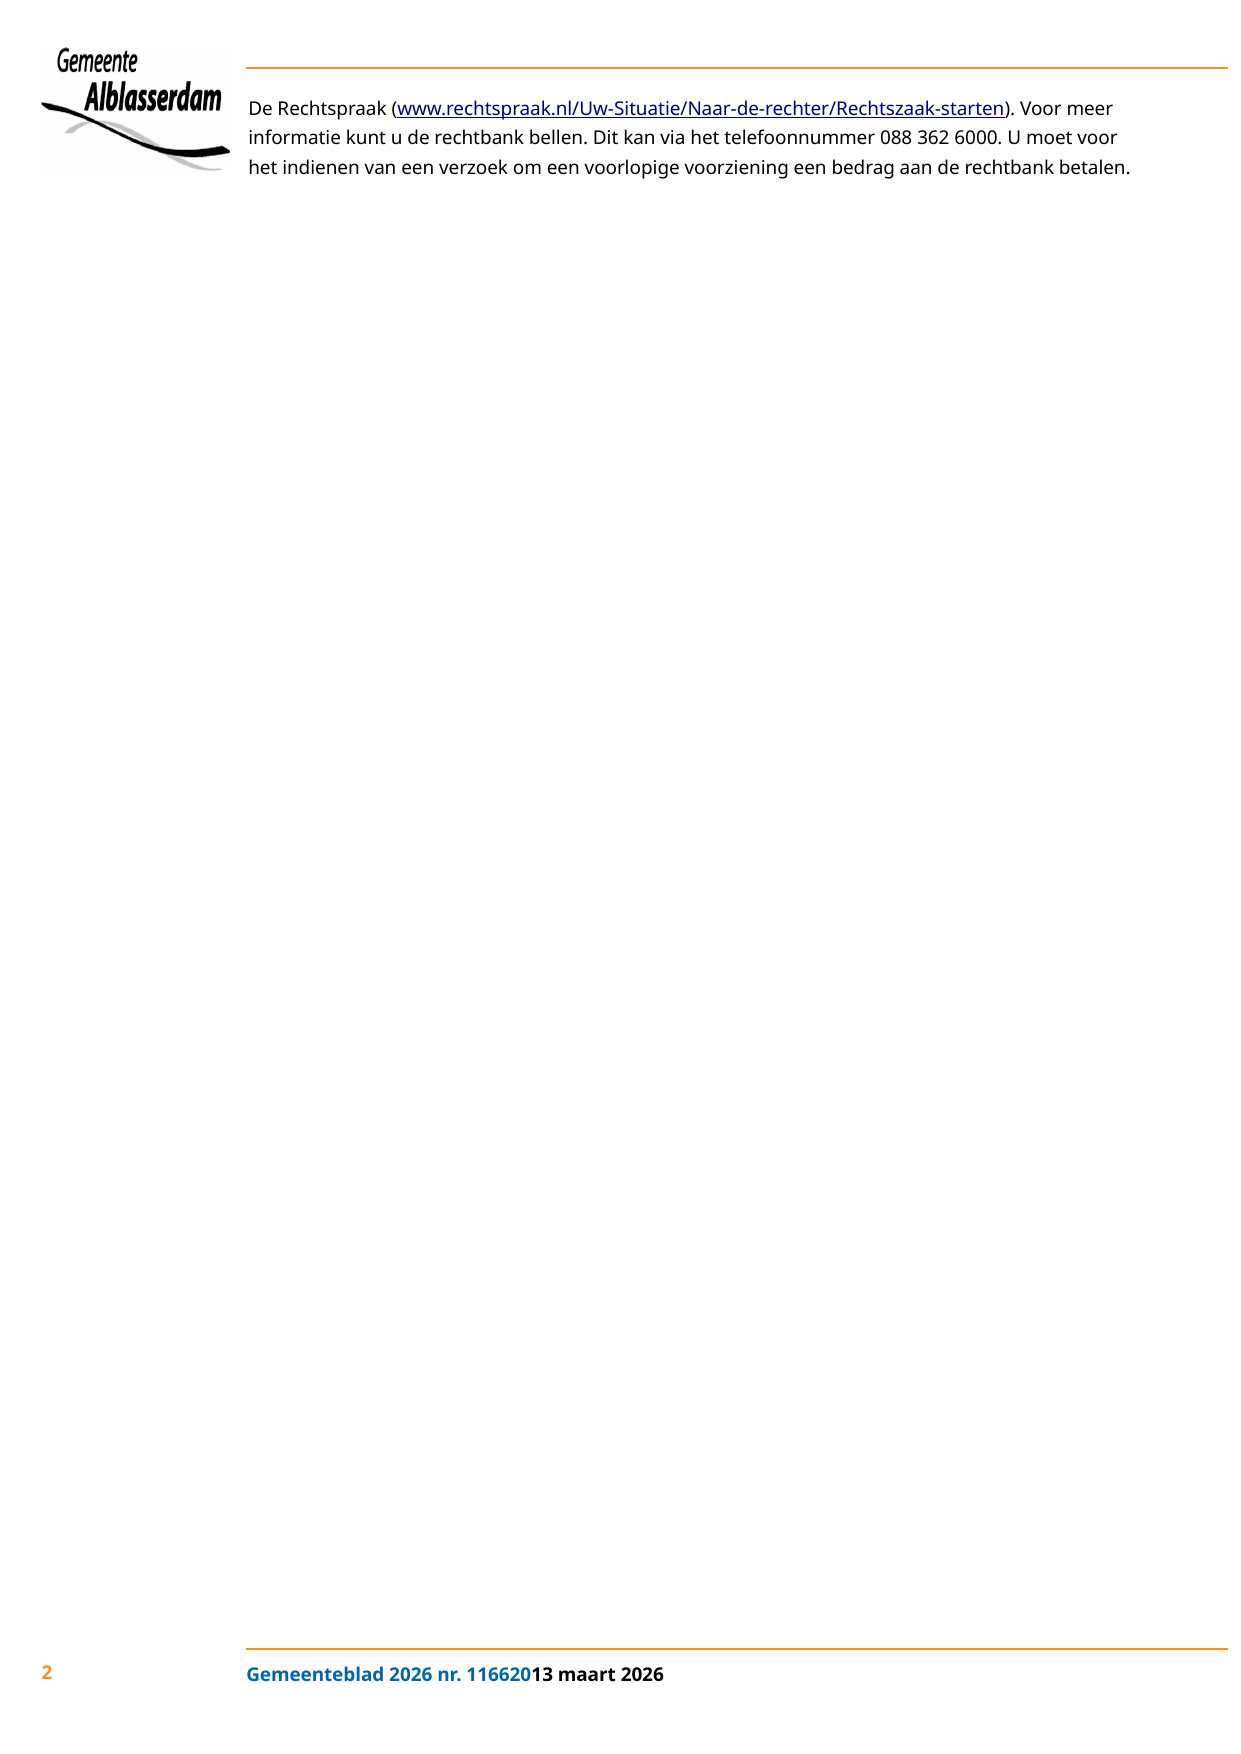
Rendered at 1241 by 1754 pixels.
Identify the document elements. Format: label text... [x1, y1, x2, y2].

text De Rechtspraak (www.rechtspraak.nl/Uw-Situatie/Naar-de-rechter/Rechtszaak-starten). Voor meer informatie kunt u de rechtbank bellen. Dit kan via het telefoonnummer 088 362 6000. U moet voor het indienen van een verzoek om een voorlopige voorziening een bedrag aan de rechtbank betalen. [248, 95, 1152, 180]
picture [41, 47, 231, 172]
